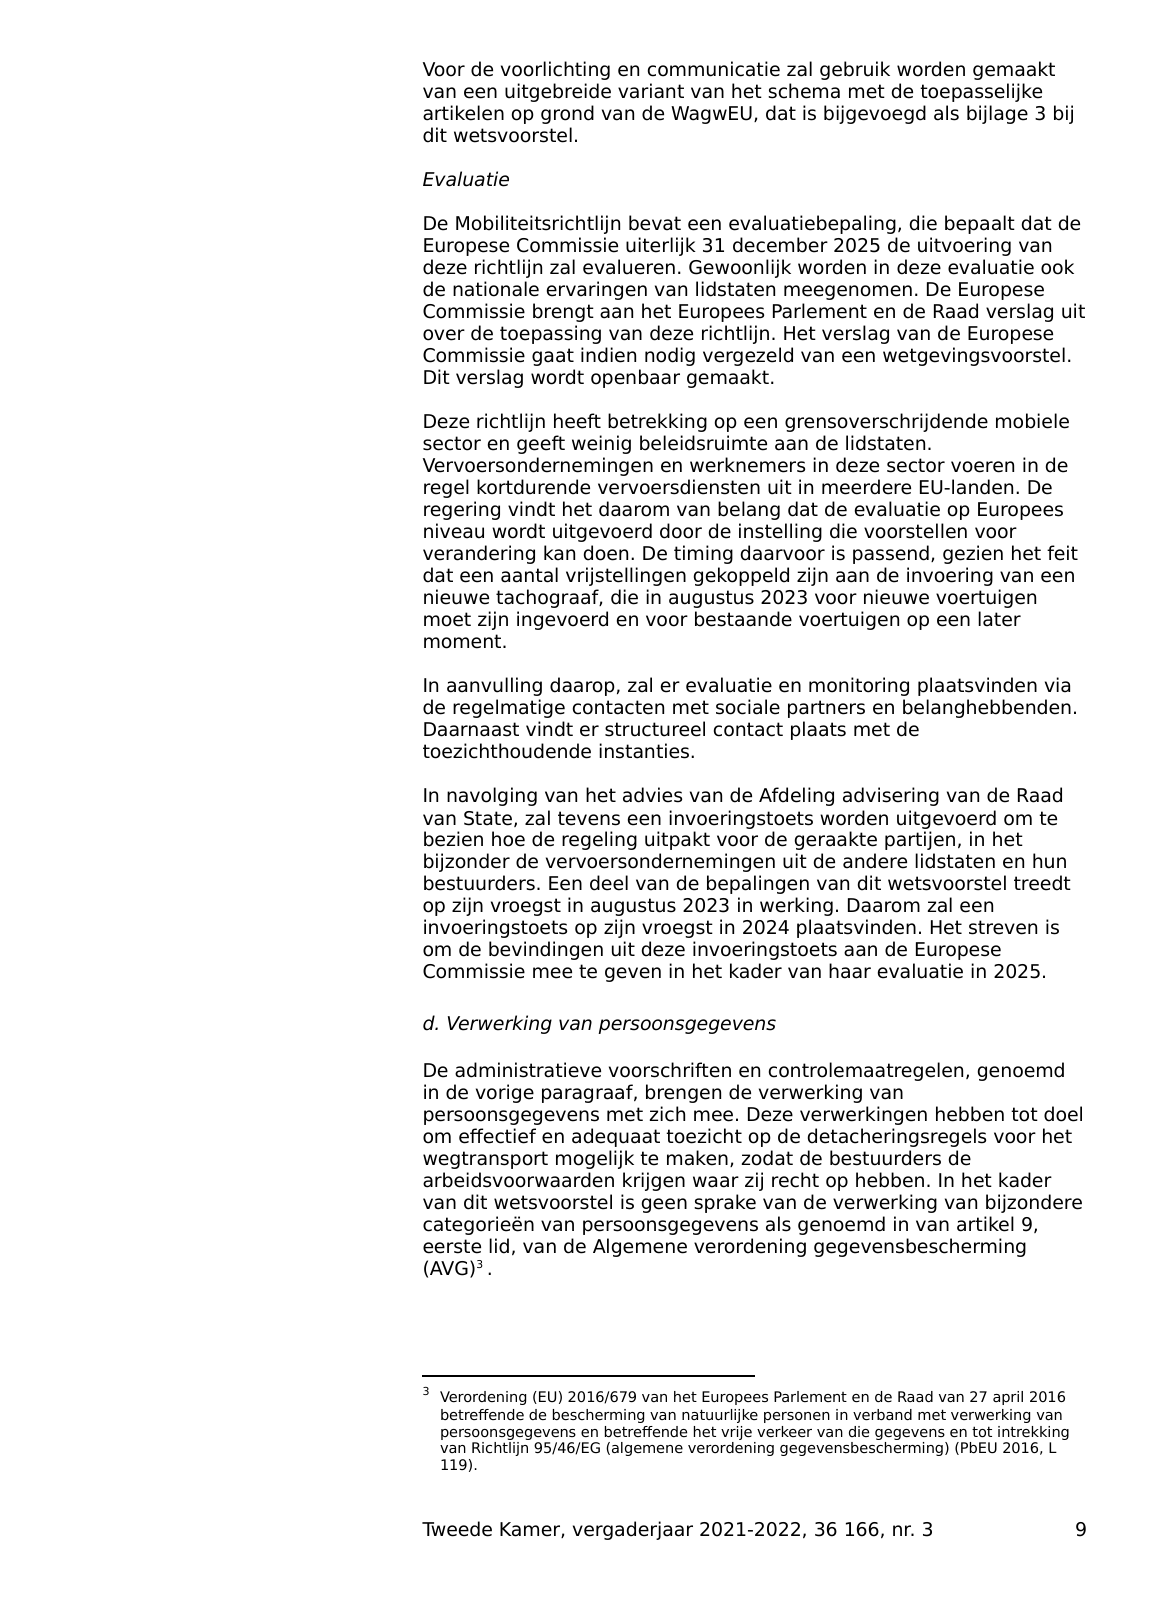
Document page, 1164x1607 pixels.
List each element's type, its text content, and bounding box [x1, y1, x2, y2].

text De administratieve voorschriften en controlemaatregelen, genoemd in de vorige paragraaf, brengen de verwerking van persoonsgegevens met zich mee. Deze verwerkingen hebben tot doel om effectief en adequaat toezicht op de detacheringsregels voor het wegtransport mogelijk te maken, zodat de bestuurders de arbeidsvoorwaarden krijgen waar zij recht op hebben. In het kader van dit wetsvoorstel is geen sprake van de verwerking van bijzondere categorieën van persoonsgegevens als genoemd in van artikel 9, eerste lid, van de Algemene verordening gegevensbescherming (AVG). [422, 1060, 1087, 1280]
text In navolging van het advies van de Afdeling advisering van de Raad van State, zal tevens een invoeringstoets worden uitgevoerd om te bezien hoe de regeling uitpakt voor de geraakte partijen, in het bijzonder de vervoersondernemingen uit de andere lidstaten en hun bestuurders. Een deel van de bepalingen van dit wetsvoorstel treedt op zijn vroegst in augustus 2023 in werking. Daarom zal een invoeringstoets op zijn vroegst in 2024 plaatsvinden. Het streven is om de bevindingen uit deze invoeringstoets aan de Europese Commissie mee te geven in het kader van haar evaluatie in 2025. [422, 785, 1087, 983]
text In aanvulling daarop, zal er evaluatie en monitoring plaatsvinden via de regelmatige contacten met sociale partners en belanghebbenden. Daarnaast vindt er structureel contact plaats met de toezichthoudende instanties. [422, 675, 1087, 763]
subtitle Evaluatie [422, 169, 1087, 191]
text Verordening (EU) 2016/679 van het Europees Parlement en de Raad van 27 april 2016 betreffende de bescherming van natuurlijke personen in verband met verwerking van persoonsgegevens en betreffende het vrije verkeer van die gegevens en tot intrekking van Richtlijn 95/46/EG (algemene verordening gegevensbescherming) (PbEU 2016, L 119). [422, 1385, 1087, 1474]
text De Mobiliteitsrichtlijn bevat een evaluatiebepaling, die bepaalt dat de Europese Commissie uiterlijk 31 december 2025 de uitvoering van deze richtlijn zal evalueren. Gewoonlijk worden in deze evaluatie ook de nationale ervaringen van lidstaten meegenomen. De Europese Commissie brengt aan het Europees Parlement en de Raad verslag uit over de toepassing van deze richtlijn. Het verslag van de Europese Commissie gaat indien nodig vergezeld van een wetgevingsvoorstel. Dit verslag wordt openbaar gemaakt. [422, 213, 1087, 389]
text Deze richtlijn heeft betrekking op een grensoverschrijdende mobiele sector en geeft weinig beleidsruimte aan de lidstaten. Vervoersondernemingen en werknemers in deze sector voeren in de regel kortdurende vervoersdiensten uit in meerdere EU-landen. De regering vindt het daarom van belang dat de evaluatie op Europees niveau wordt uitgevoerd door de instelling die voorstellen voor verandering kan doen. De timing daarvoor is passend, gezien het feit dat een aantal vrijstellingen gekoppeld zijn aan de invoering van een nieuwe tachograaf, die in augustus 2023 voor nieuwe voertuigen moet zijn ingevoerd en voor bestaande voertuigen op een later moment. [422, 411, 1087, 653]
text Voor de voorlichting en communicatie zal gebruik worden gemaakt van een uitgebreide variant van het schema met de toepasselijke artikelen op grond van de WagwEU, dat is bijgevoegd als bijlage 3 bij dit wetsvoorstel. [422, 59, 1087, 147]
subtitle d. Verwerking van persoonsgegevens [422, 1013, 1087, 1035]
